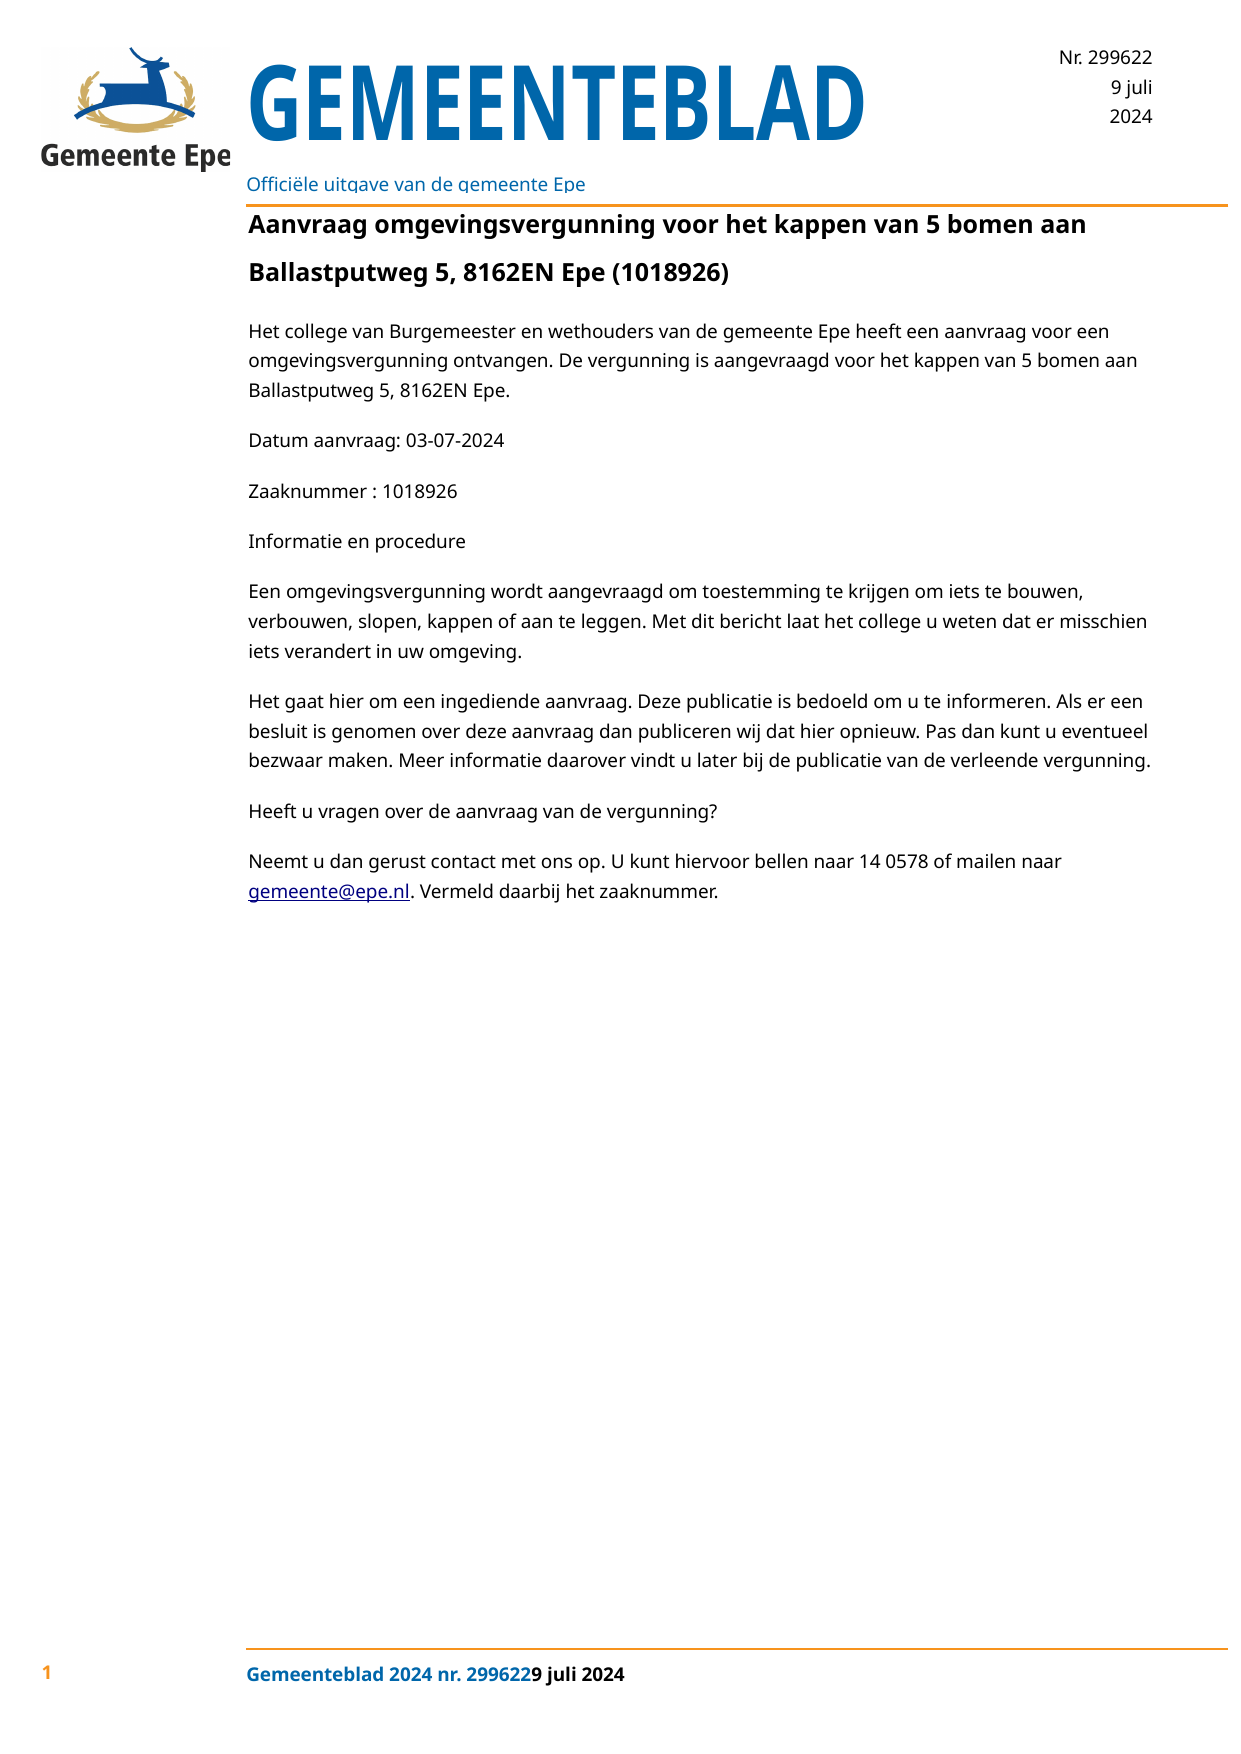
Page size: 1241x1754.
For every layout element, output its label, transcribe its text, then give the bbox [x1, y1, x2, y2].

text Heeft u vragen over de aanvraag van de vergunning? [248, 798, 1152, 824]
text Zaaknummer : 1018926 [248, 478, 1152, 504]
text Datum aanvraag: 03-07-2024 [248, 427, 1152, 453]
text Aanvraag omgevingsvergunning voor het kappen van 5 bomen aan Ballastputweg 5, 8162EN Epe (1018926) [248, 207, 1152, 288]
picture [41, 47, 231, 172]
text Informatie en procedure [248, 528, 1152, 554]
text Het college van Burgemeester en wethouders van de gemeente Epe heeft een aanvraag voor een omgevingsvergunning ontvangen. De vergunning is aangevraagd voor het kappen van 5 bomen aan Ballastputweg 5, 8162EN Epe. [248, 318, 1152, 403]
text Het gaat hier om een ingediende aanvraag. Deze publicatie is bedoeld om u te informeren. Als er een besluit is genomen over deze aanvraag dan publiceren wij dat hier opnieuw. Pas dan kunt u eventueel bezwaar maken. Meer informatie daarover vindt u later bij de publicatie van de verleende vergunning. [248, 688, 1152, 773]
text Een omgevingsvergunning wordt aangevraagd om toestemming te krijgen om iets te bouwen, verbouwen, slopen, kappen of aan te leggen. Met dit bericht laat het college u weten dat er misschien iets verandert in uw omgeving. [248, 579, 1152, 664]
text Neemt u dan gerust contact met ons op. U kunt hiervoor bellen naar 14 0578 of mailen naar gemeente@epe.nl. Vermeld daarbij het zaaknummer. [248, 848, 1152, 904]
